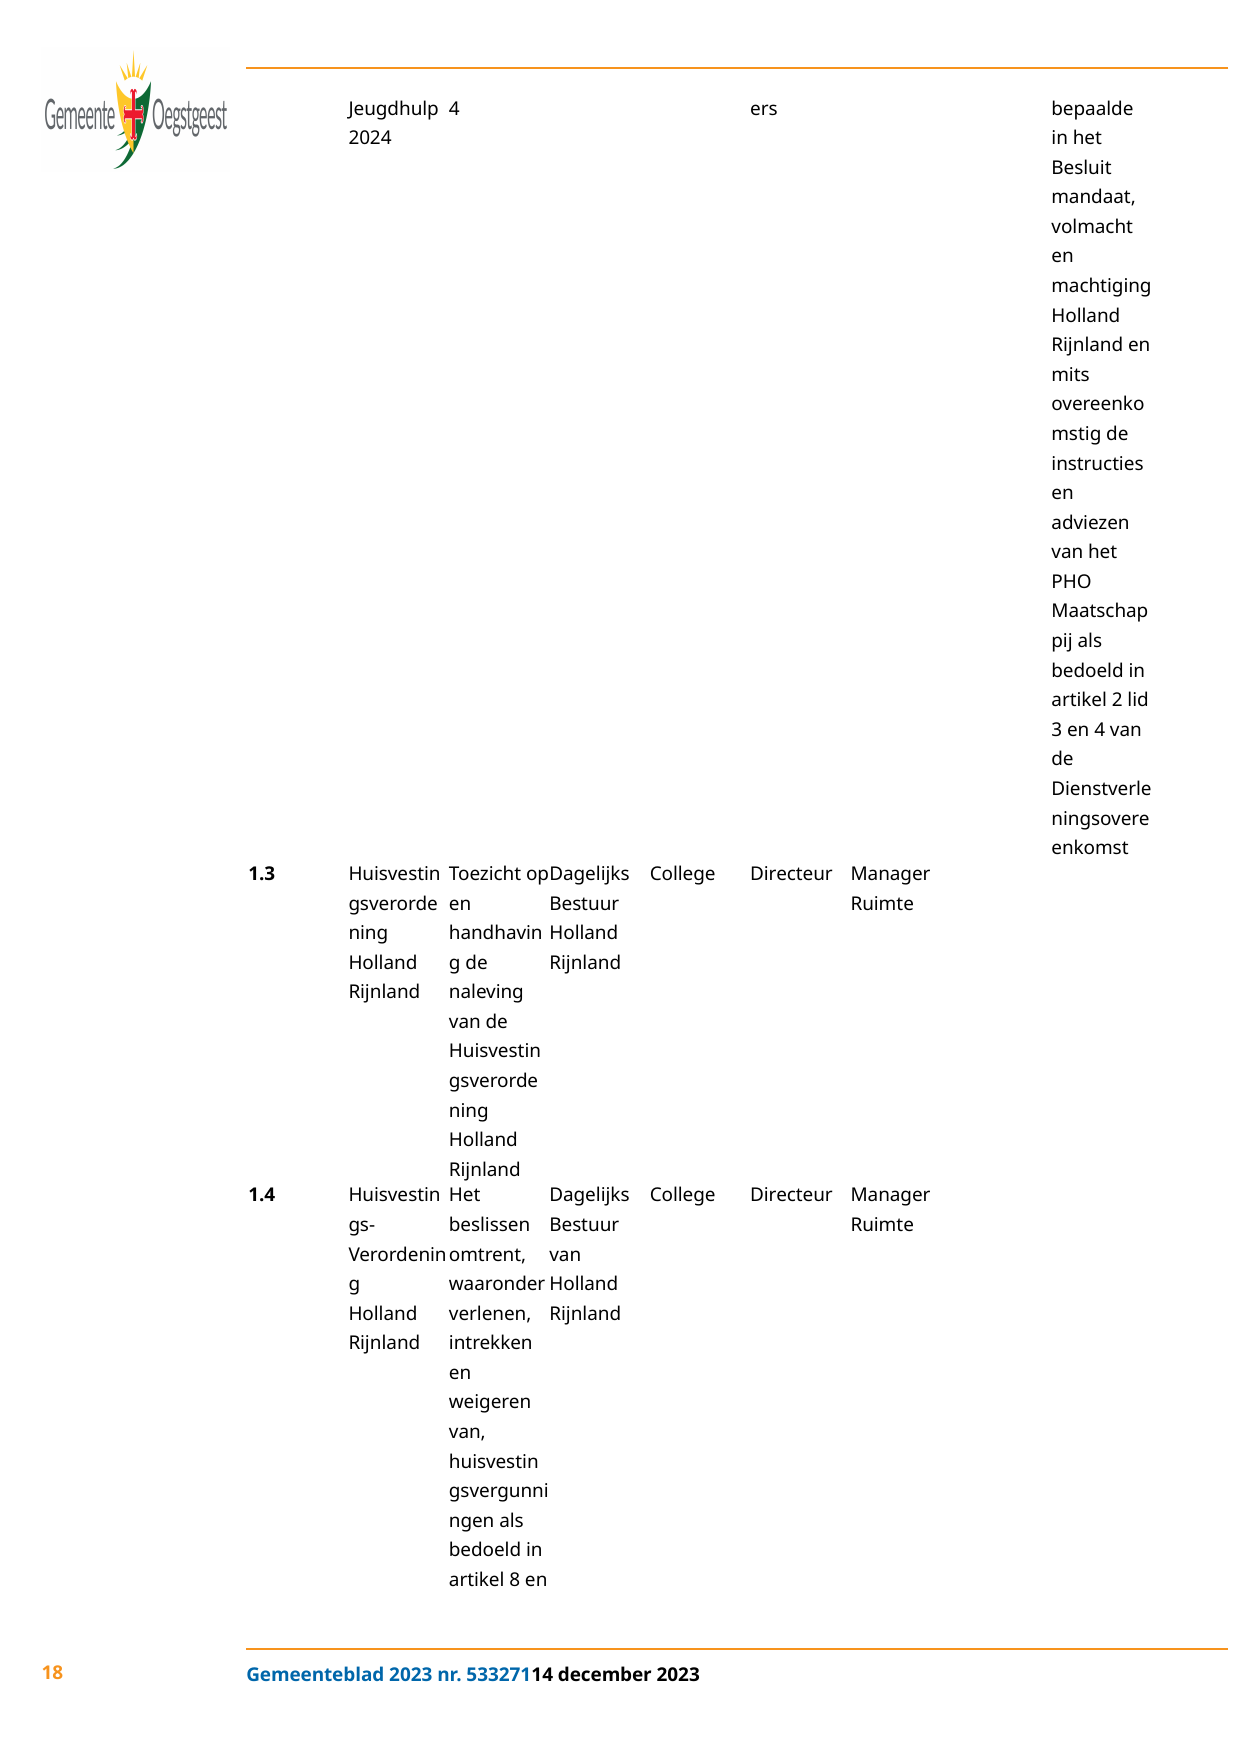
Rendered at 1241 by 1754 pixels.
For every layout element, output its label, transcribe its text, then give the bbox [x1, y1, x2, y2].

table_cell Dagelijks Bestuur van Holland Rijnland [549, 1182, 649, 1592]
table_cell Jeugdhulp 2024 [348, 95, 449, 860]
table_cell Manager Ruimte [850, 860, 951, 1182]
table_cell [951, 860, 1051, 1182]
table_cell [951, 1182, 1051, 1592]
table_cell College [650, 1182, 750, 1592]
table_cell 4 [449, 95, 549, 860]
table_cell Directeur [750, 860, 850, 1182]
table_cell College [650, 860, 750, 1182]
table_cell Dagelijks Bestuur Holland Rijnland [549, 860, 649, 1182]
table_cell Huisvestings- Verordening Holland Rijnland [348, 1182, 449, 1592]
table_cell bepaalde in het Besluit mandaat, volmacht en machtiging Holland Rijnland en mits overeenkomstig de instructies en adviezen van het PHO Maatschappij als bedoeld in artikel 2 lid 3 en 4 van de Dienstverleningsovereenkomst [1051, 95, 1152, 860]
table_cell Huisvestingsverordening Holland Rijnland [348, 860, 449, 1182]
table_cell 1.3 [248, 860, 348, 1182]
table_cell Manager Ruimte [850, 1182, 951, 1592]
table_cell Directeur [750, 1182, 850, 1592]
table_cell [1051, 860, 1152, 1182]
table_cell [650, 95, 750, 860]
table_cell [850, 95, 951, 860]
table_cell [1051, 1182, 1152, 1592]
table_cell Toezicht op en handhaving de naleving van de Huisvestingsverordening Holland Rijnland [449, 860, 549, 1182]
table_cell ers [750, 95, 850, 860]
table_cell 1.4 [248, 1182, 348, 1592]
table_cell [248, 95, 348, 860]
table_cell Het beslissen omtrent, waaronder verlenen, intrekken en weigeren van, huisvestingsvergunningen als bedoeld in artikel 8 en [449, 1182, 549, 1592]
picture [41, 47, 231, 172]
table_cell [549, 95, 649, 860]
table_cell [951, 95, 1051, 860]
